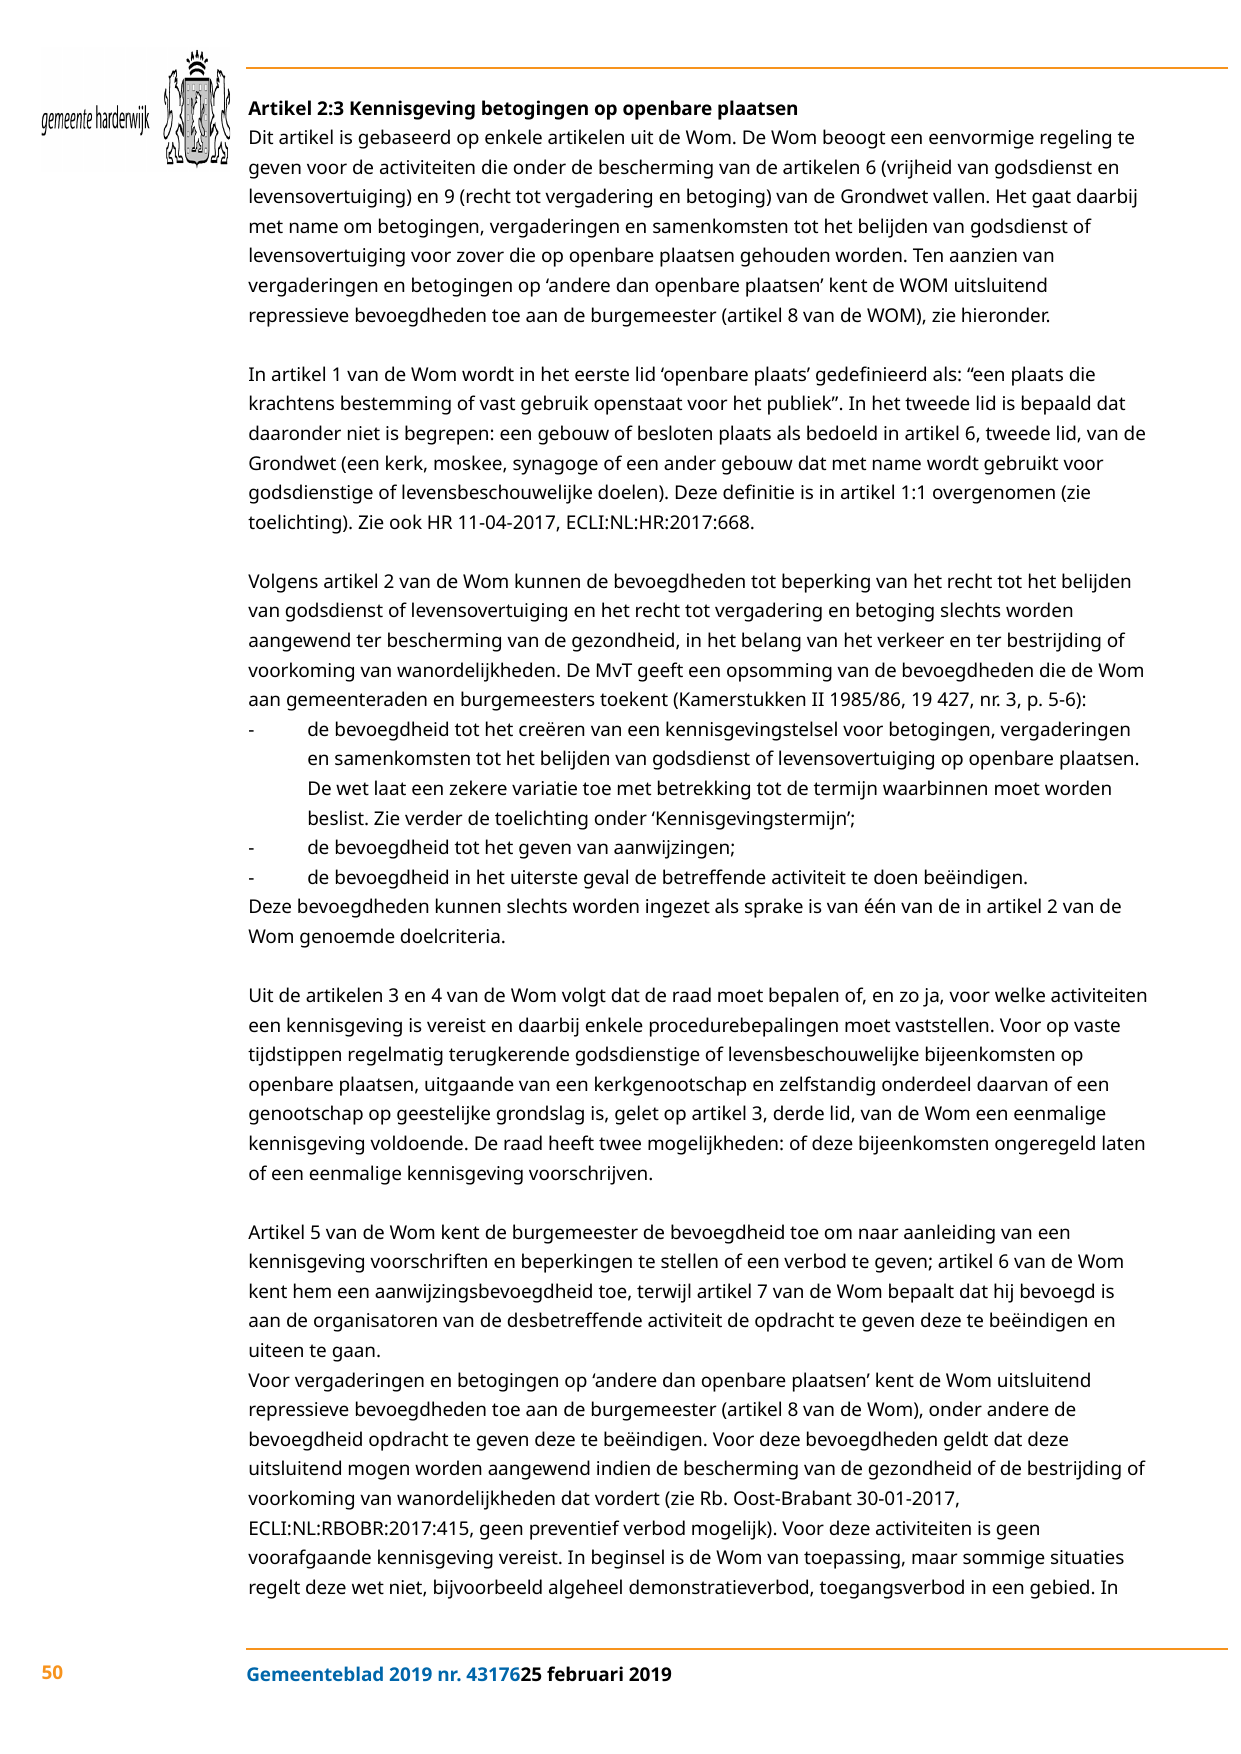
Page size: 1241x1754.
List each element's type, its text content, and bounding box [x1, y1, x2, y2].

text Artikel 2:3 Kennisgeving betogingen op openbare plaatsen [248, 95, 1152, 121]
text Dit artikel is gebaseerd op enkele artikelen uit de Wom. De Wom beoogt een eenvormige regeling te geven voor de activiteiten die onder de bescherming van de artikelen 6 (vrijheid van godsdienst en levensovertuiging) en 9 (recht tot vergadering en betoging) van de Grondwet vallen. Het gaat daarbij met name om betogingen, vergaderingen en samenkomsten tot het belijden van godsdienst of levensovertuiging voor zover die op openbare plaatsen gehouden worden. Ten aanzien van vergaderingen en betogingen op ‘andere dan openbare plaatsen’ kent de WOM uitsluitend repressieve bevoegdheden toe aan de burgemeester (artikel 8 van de WOM), zie hieronder. [248, 124, 1152, 328]
text Voor vergaderingen en betogingen op ‘andere dan openbare plaatsen’ kent de Wom uitsluitend repressieve bevoegdheden toe aan de burgemeester (artikel 8 van de Wom), onder andere de bevoegdheid opdracht te geven deze te beëindigen. Voor deze bevoegdheden geldt dat deze uitsluitend mogen worden aangewend indien de bescherming van de gezondheid of de bestrijding of voorkoming van wanordelijkheden dat vordert (zie Rb. Oost-Brabant 30-01-2017, ECLI:NL:RBOBR:2017:415, geen preventief verbod mogelijk). Voor deze activiteiten is geen voorafgaande kennisgeving vereist. In beginsel is de Wom van toepassing, maar sommige situaties regelt deze wet niet, bijvoorbeeld algeheel demonstratieverbod, toegangsverbod in een gebied. In [248, 1367, 1152, 1600]
list de bevoegdheid in het uiterste geval de betreffende activiteit te doen beëindigen. [248, 864, 1152, 890]
text Uit de artikelen 3 en 4 van de Wom volgt dat de raad moet bepalen of, en zo ja, voor welke activiteiten een kennisgeving is vereist en daarbij enkele procedurebepalingen moet vaststellen. Voor op vaste tijdstippen regelmatig terugkerende godsdienstige of levensbeschouwelijke bijeenkomsten op openbare plaatsen, uitgaande van een kerkgenootschap en zelfstandig onderdeel daarvan of een genootschap op geestelijke grondslag is, gelet op artikel 3, derde lid, van de Wom een eenmalige kennisgeving voldoende. De raad heeft twee mogelijkheden: of deze bijeenkomsten ongeregeld laten of een eenmalige kennisgeving voorschrijven. [248, 982, 1152, 1186]
text In artikel 1 van de Wom wordt in het eerste lid ‘openbare plaats’ gedefinieerd als: “een plaats die krachtens bestemming of vast gebruik openstaat voor het publiek”. In het tweede lid is bepaald dat daaronder niet is begrepen: een gebouw of besloten plaats als bedoeld in artikel 6, tweede lid, van de Grondwet (een kerk, moskee, synagoge of een ander gebouw dat met name wordt gebruikt voor godsdienstige of levensbeschouwelijke doelen). Deze definitie is in artikel 1:1 overgenomen (zie toelichting). Zie ook HR 11-04-2017, ECLI:NL:HR:2017:668. [248, 361, 1152, 535]
list de bevoegdheid tot het creëren van een kennisgevingstelsel voor betogingen, vergaderingen en samenkomsten tot het belijden van godsdienst of levensovertuiging op openbare plaatsen. De wet laat een zekere variatie toe met betrekking tot de termijn waarbinnen moet worden beslist. Zie verder de toelichting onder ‘Kennisgevingstermijn’; [248, 716, 1152, 831]
picture [41, 47, 231, 172]
text Volgens artikel 2 van de Wom kunnen de bevoegdheden tot beperking van het recht tot het belijden van godsdienst of levensovertuiging en het recht tot vergadering en betoging slechts worden aangewend ter bescherming van de gezondheid, in het belang van het verkeer en ter bestrijding of voorkoming van wanordelijkheden. De MvT geeft een opsomming van de bevoegdheden die de Wom aan gemeenteraden en burgemeesters toekent (Kamerstukken II 1985/86, 19 427, nr. 3, p. 5-6): [248, 568, 1152, 712]
list de bevoegdheid tot het geven van aanwijzingen; [248, 834, 1152, 860]
text Deze bevoegdheden kunnen slechts worden ingezet als sprake is van één van de in artikel 2 van de Wom genoemde doelcriteria. [248, 893, 1152, 949]
text Artikel 5 van de Wom kent de burgemeester de bevoegdheid toe om naar aanleiding van een kennisgeving voorschriften en beperkingen te stellen of een verbod te geven; artikel 6 van de Wom kent hem een aanwijzingsbevoegdheid toe, terwijl artikel 7 van de Wom bepaalt dat hij bevoegd is aan de organisatoren van de desbetreffende activiteit de opdracht te geven deze te beëindigen en uiteen te gaan. [248, 1219, 1152, 1363]
